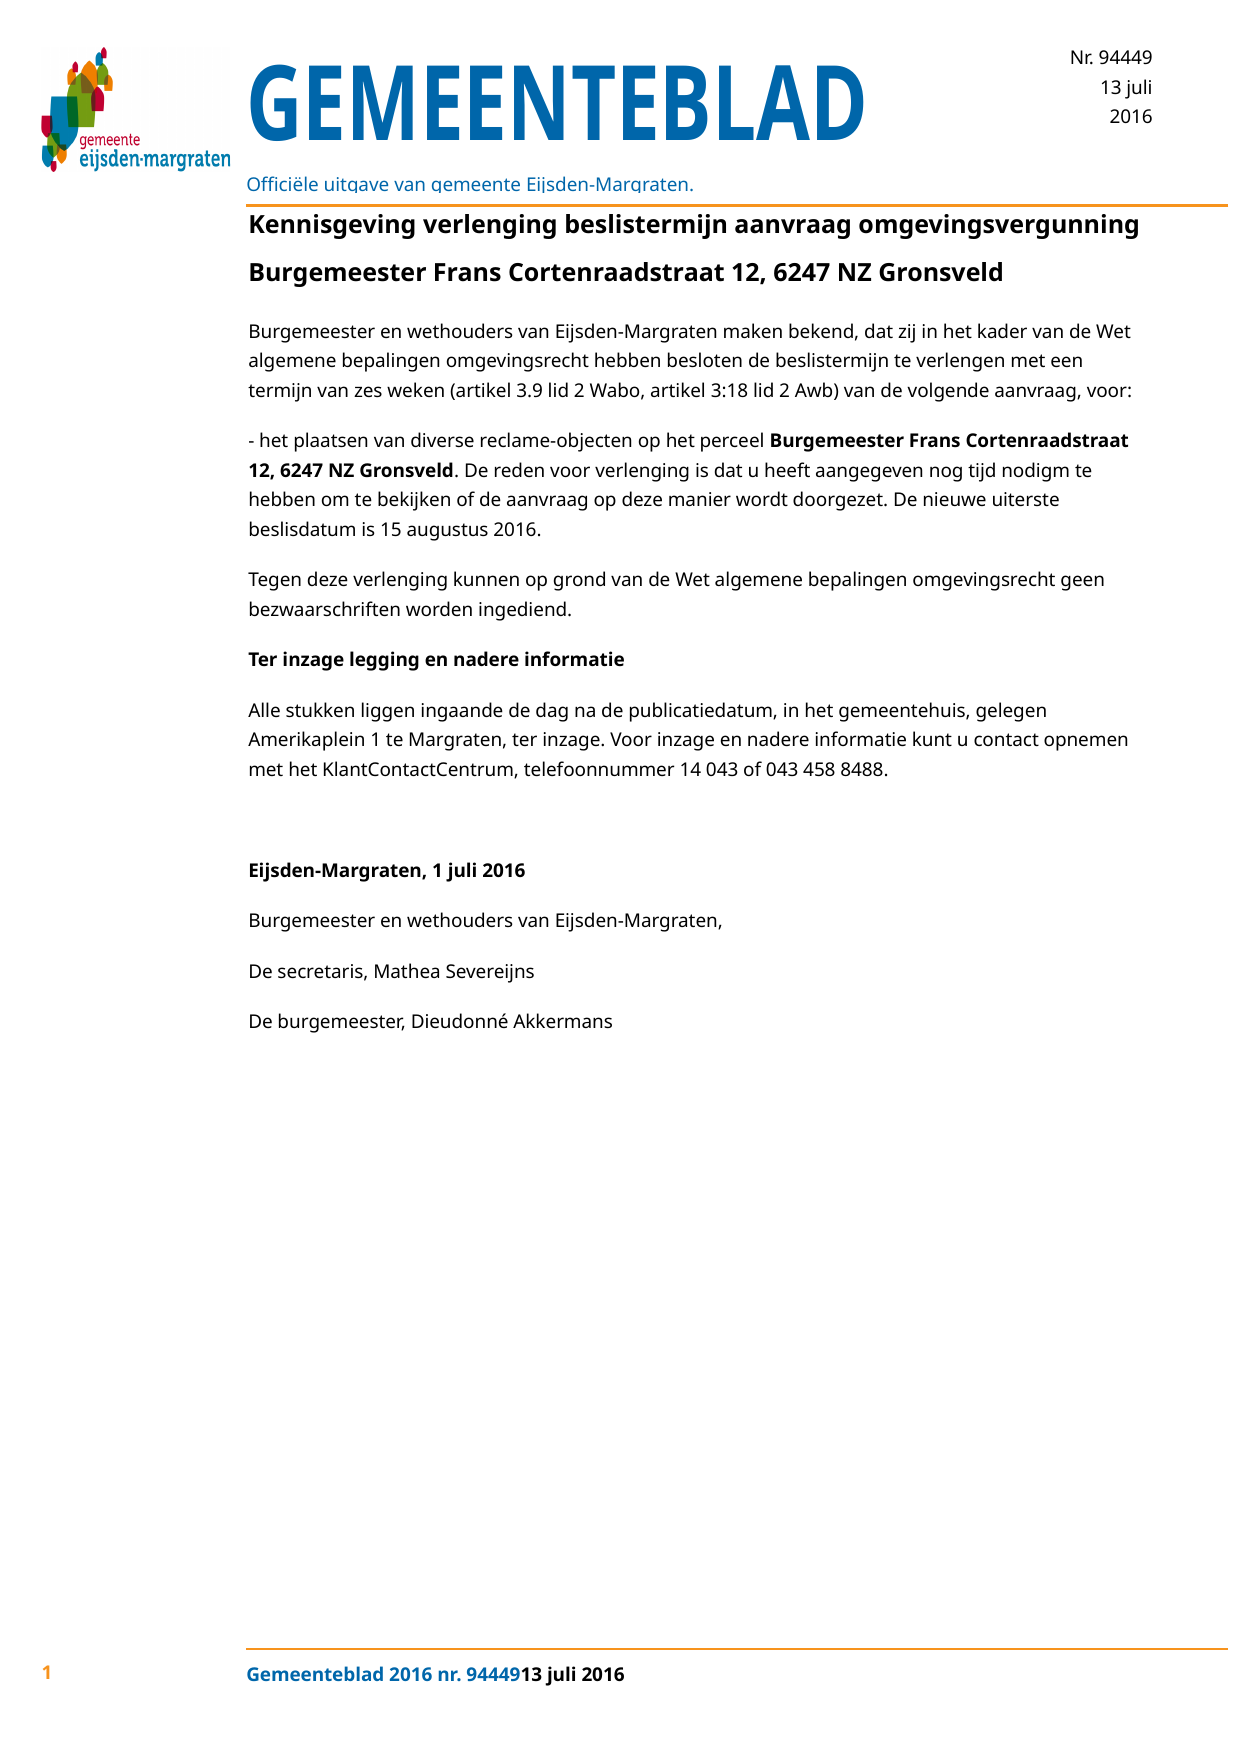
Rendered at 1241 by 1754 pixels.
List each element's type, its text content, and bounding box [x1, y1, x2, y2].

text Kennisgeving verlenging beslistermijn aanvraag omgevingsvergunning Burgemeester Frans Cortenraadstraat 12, 6247 NZ Gronsveld [248, 207, 1152, 288]
text Ter inzage legging en nadere informatie [248, 647, 1152, 672]
text De burgemeester, Dieudonné Akkermans [248, 1008, 1152, 1034]
text Tegen deze verlenging kunnen op grond van de Wet algemene bepalingen omgevingsrecht geen bezwaarschriften worden ingediend. [248, 567, 1152, 622]
text Burgemeester en wethouders van Eijsden-Margraten, [248, 907, 1152, 933]
text De secretaris, Mathea Severeijns [248, 958, 1152, 984]
picture [41, 47, 231, 172]
text - het plaatsen van diverse reclame-objecten op het perceel Burgemeester Frans Cortenraadstraat 12, 6247 NZ Gronsveld. De reden voor verlenging is dat u heeft aangegeven nog tijd nodigm te hebben om te bekijken of de aanvraag op deze manier wordt doorgezet. De nieuwe uiterste beslisdatum is 15 augustus 2016. [248, 427, 1152, 542]
text Burgemeester en wethouders van Eijsden-Margraten maken bekend, dat zij in het kader van de Wet algemene bepalingen omgevingsrecht hebben besloten de beslistermijn te verlengen met een termijn van zes weken (artikel 3.9 lid 2 Wabo, artikel 3:18 lid 2 Awb) van de volgende aanvraag, voor: [248, 318, 1152, 403]
text Alle stukken liggen ingaande de dag na de publicatiedatum, in het gemeentehuis, gelegen Amerikaplein 1 te Margraten, ter inzage. Voor inzage en nadere informatie kunt u contact opnemen met het KlantContactCentrum, telefoonnummer 14 043 of 043 458 8488. [248, 697, 1152, 782]
text Eijsden-Margraten, 1 juli 2016 [248, 857, 1152, 883]
